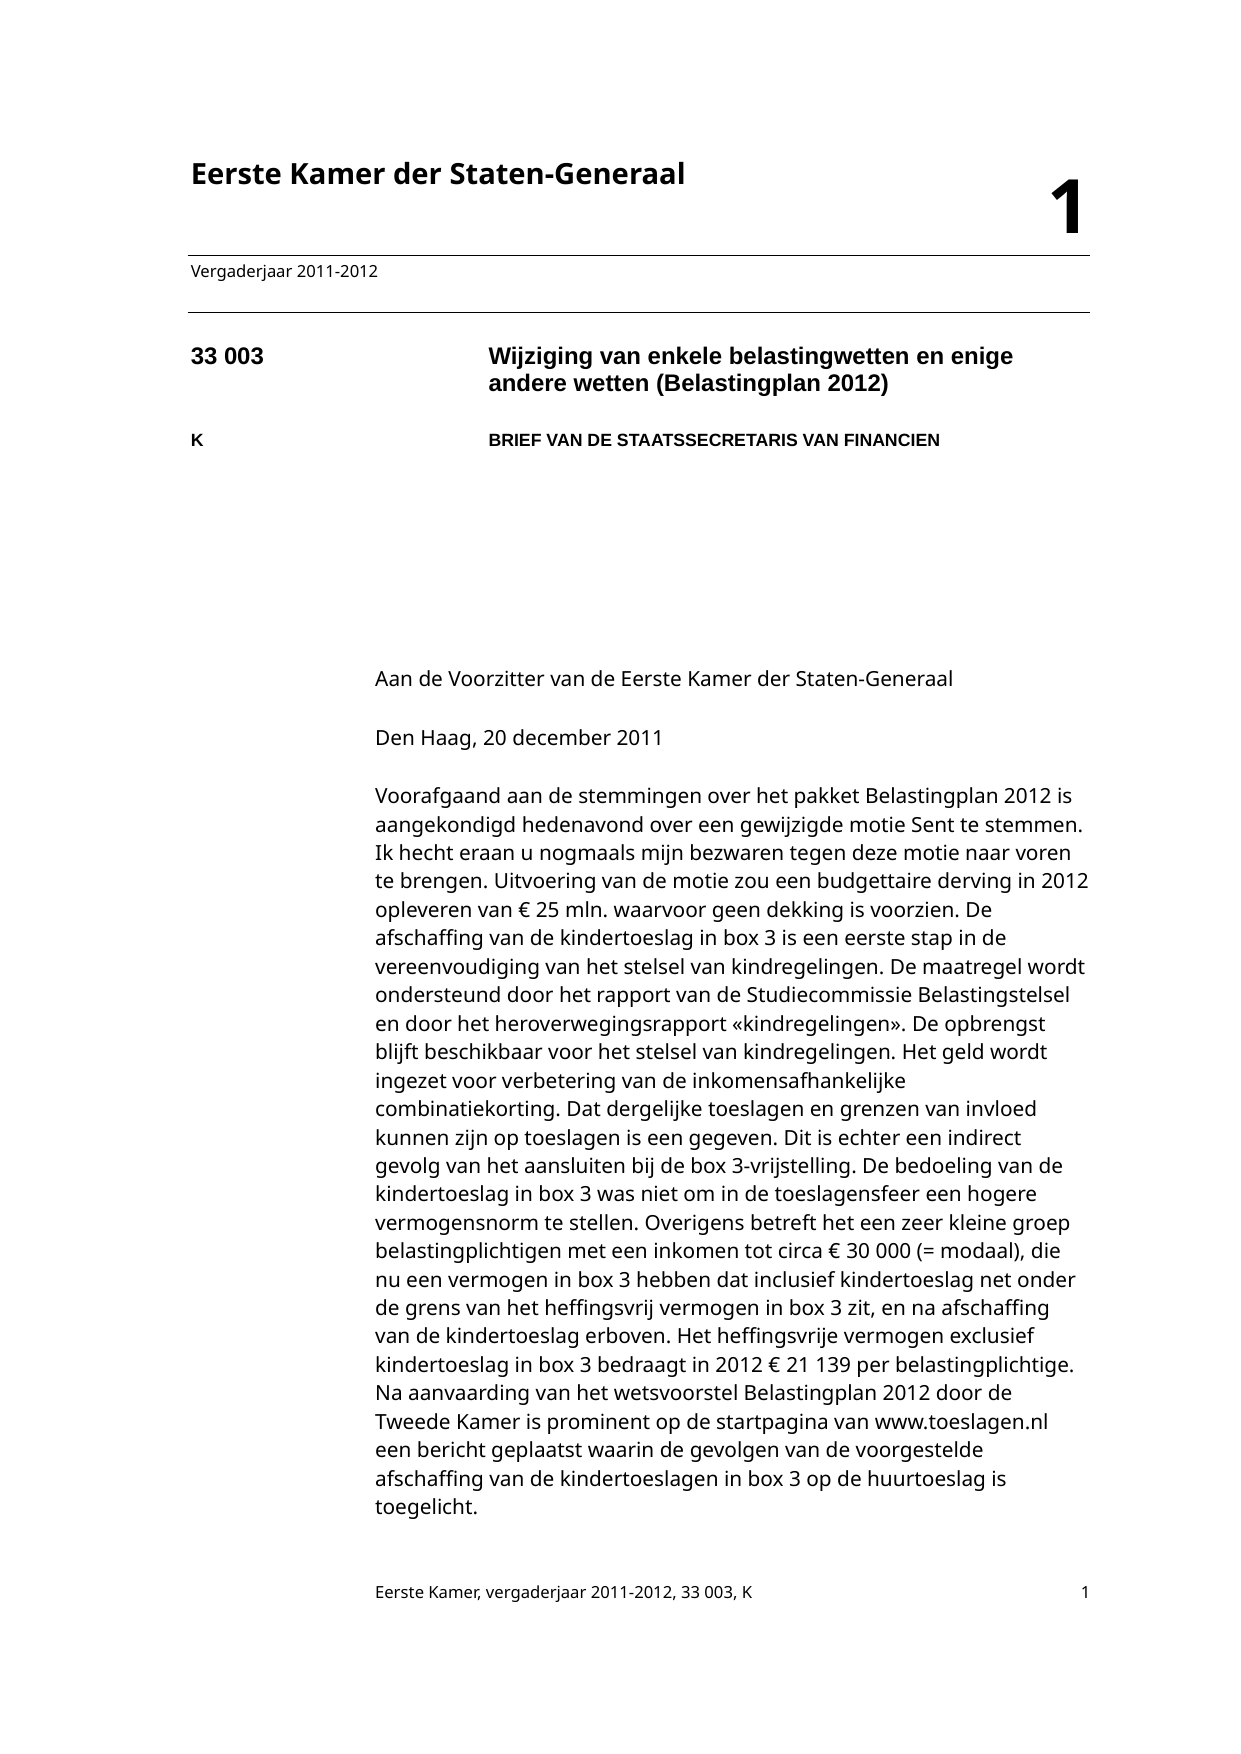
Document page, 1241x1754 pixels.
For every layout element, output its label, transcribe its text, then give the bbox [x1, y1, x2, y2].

text Den Haag, 20 december 2011 [375, 723, 1090, 751]
table_cell [188, 313, 485, 339]
table_cell 33 003 [188, 339, 485, 427]
table_cell Wijziging van enkele belastingwetten en enige andere wetten (Belastingplan 2012) [485, 339, 1090, 427]
text Aan de Voorzitter van de Eerste Kamer der Staten-Generaal [375, 664, 1090, 693]
text Voorafgaand aan de stemmingen over het pakket Belastingplan 2012 is aangekondigd hedenavond over een gewijzigde motie Sent te stemmen. Ik hecht eraan u nogmaals mijn bezwaren tegen deze motie naar voren te brengen. Uitvoering van de motie zou een budgettaire derving in 2012 opleveren van € 25 mln. waarvoor geen dekking is voorzien. De afschaffing van de kindertoeslag in box 3 is een eerste stap in de vereenvoudiging van het stelsel van kindregelingen. De maatregel wordt ondersteund door het rapport van de Studiecommissie Belastingstelsel en door het heroverwegingsrapport «kindregelingen». De opbrengst blijft beschikbaar voor het stelsel van kindregelingen. Het geld wordt ingezet voor verbetering van de inkomensafhankelijke combinatiekorting. Dat dergelijke toeslagen en grenzen van invloed kunnen zijn op toeslagen is een gegeven. Dit is echter een indirect gevolg van het aansluiten bij de box 3-vrijstelling. De bedoeling van de kindertoeslag in box 3 was niet om in de toeslagensfeer een hogere vermogensnorm te stellen. Overigens betreft het een zeer kleine groep belastingplichtigen met een inkomen tot circa € 30 000 (= modaal), die nu een vermogen in box 3 hebben dat inclusief kindertoeslag net onder de grens van het heffingsvrij vermogen in box 3 zit, en na afschaffing van de kindertoeslag erboven. Het heffingsvrije vermogen exclusief kindertoeslag in box 3 bedraagt in 2012 € 21 139 per belastingplichtige. Na aanvaarding van het wetsvoorstel Belastingplan 2012 door de Tweede Kamer is prominent op de startpagina van www.toeslagen.nl een bericht geplaatst waarin de gevolgen van de voorgestelde afschaffing van de kindertoeslagen in box 3 op de huurtoeslag is toegelicht. [375, 781, 1090, 1521]
table_header 1 [910, 150, 1090, 255]
table_cell [485, 256, 1090, 312]
table_cell BRIEF VAN DE STAATSSECRETARIS VAN FINANCIEN [485, 427, 1090, 546]
table_header Eerste Kamer der Staten-Generaal [188, 150, 909, 255]
table_cell K [188, 427, 485, 546]
table_cell Vergaderjaar 2011-2012 [188, 256, 485, 312]
table_cell [485, 313, 1090, 339]
